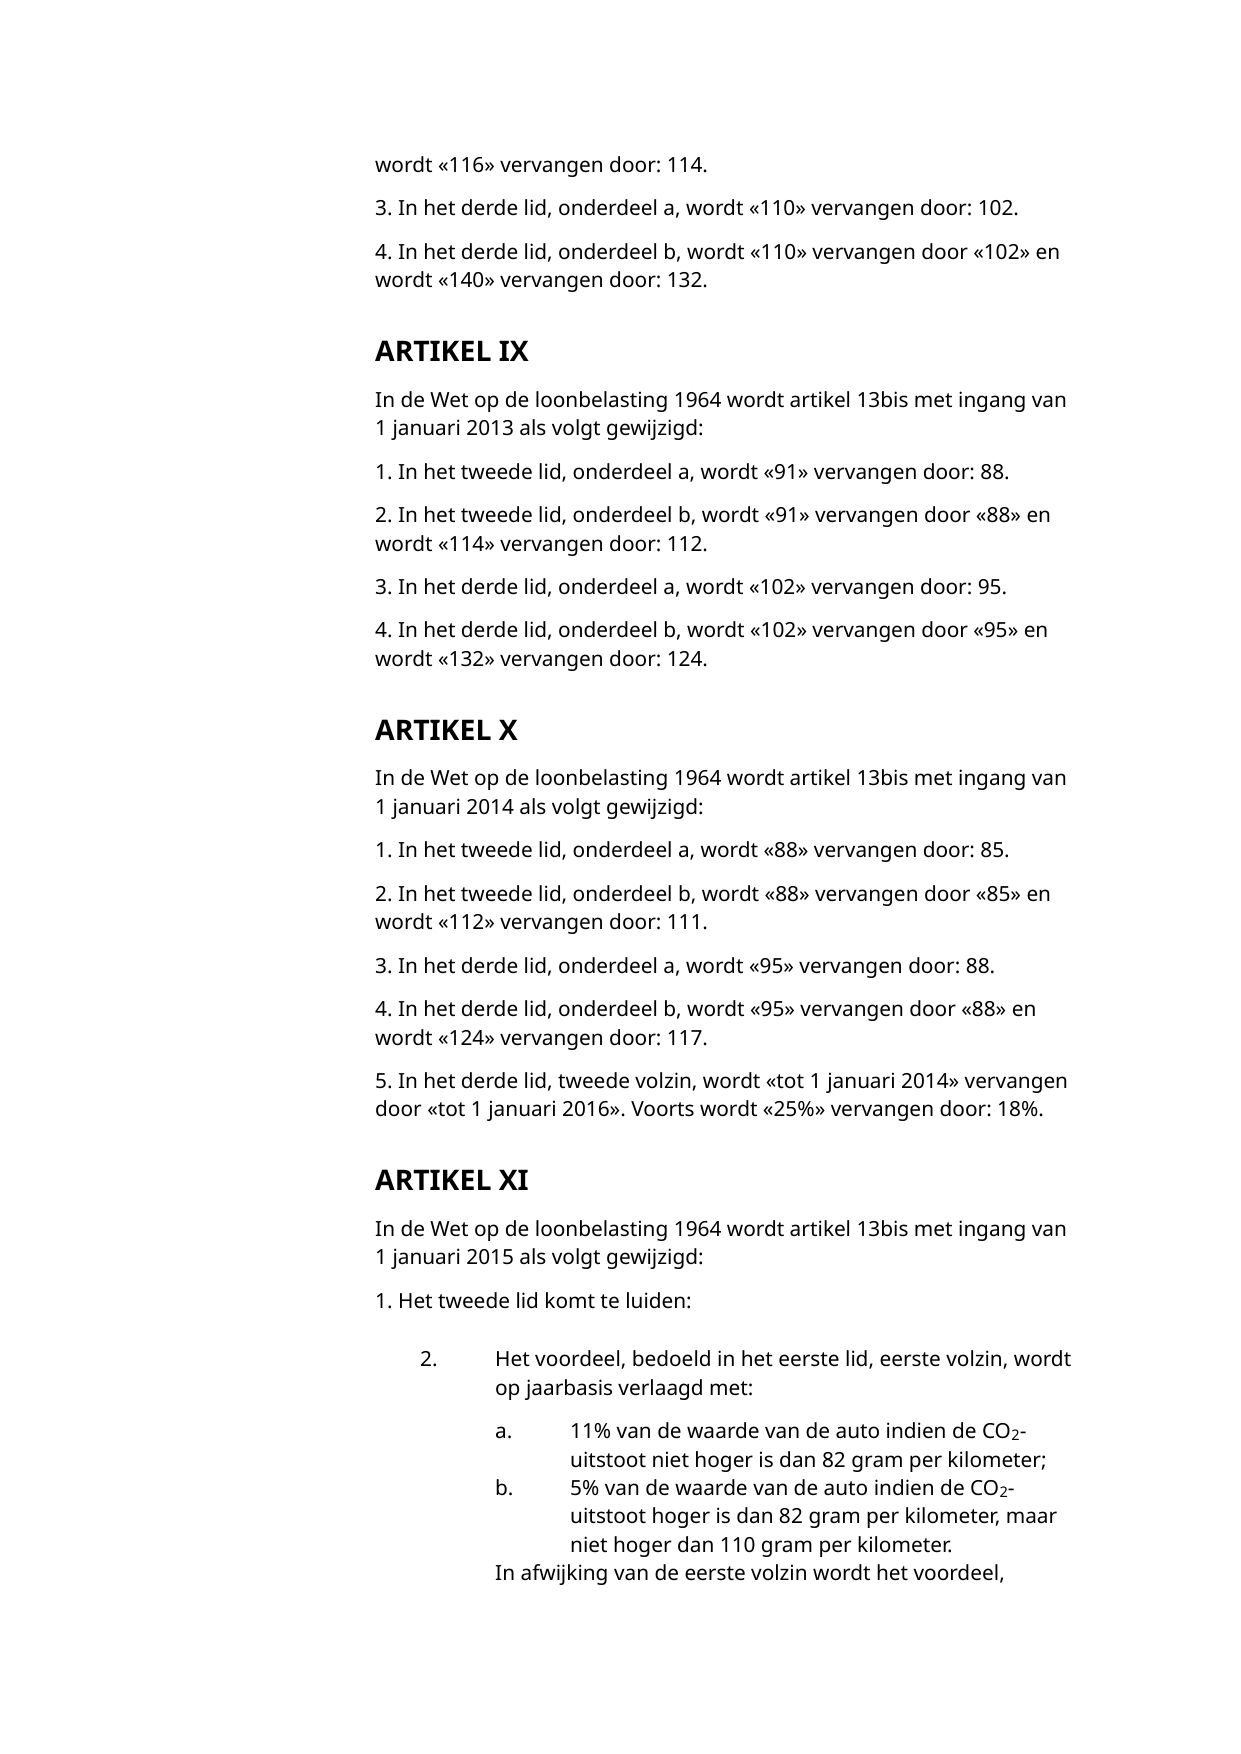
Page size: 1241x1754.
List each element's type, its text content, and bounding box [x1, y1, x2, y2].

text 3. In het derde lid, onderdeel a, wordt «102» vervangen door: 95. [375, 572, 1090, 601]
text In de Wet op de loonbelasting 1964 wordt artikel 13bis met ingang van 1 januari 2013 als volgt gewijzigd: [375, 385, 1090, 442]
text 4. In het derde lid, onderdeel b, wordt «110» vervangen door «102» en wordt «140» vervangen door: 132. [375, 237, 1090, 294]
text wordt «116» vervangen door: 114. [375, 150, 1090, 178]
text 3. In het derde lid, onderdeel a, wordt «95» vervangen door: 88. [375, 951, 1090, 979]
text 2. In het tweede lid, onderdeel b, wordt «91» vervangen door «88» en wordt «114» vervangen door: 112. [375, 500, 1090, 557]
text 1. Het tweede lid komt te luiden: [375, 1286, 1090, 1314]
subtitle ARTIKEL IX [375, 331, 1090, 370]
text 4. In het derde lid, onderdeel b, wordt «95» vervangen door «88» en wordt «124» vervangen door: 117. [375, 994, 1090, 1051]
subtitle ARTIKEL XI [375, 1160, 1090, 1199]
list 5% van de waarde van de auto indien de CO2-uitstoot hoger is dan 82 gram per kilometer, maar niet hoger dan 110 gram per kilometer. [495, 1473, 1090, 1558]
text In de Wet op de loonbelasting 1964 wordt artikel 13bis met ingang van 1 januari 2014 als volgt gewijzigd: [375, 763, 1090, 820]
list 11% van de waarde van de auto indien de CO2-uitstoot niet hoger is dan 82 gram per kilometer; [495, 1416, 1090, 1473]
subtitle ARTIKEL X [375, 710, 1090, 748]
text 5. In het derde lid, tweede volzin, wordt «tot 1 januari 2014» vervangen door «tot 1 januari 2016». Voorts wordt «25%» vervangen door: 18%. [375, 1066, 1090, 1123]
list In afwijking van de eerste volzin wordt het voordeel, [420, 1558, 1090, 1587]
text 3. In het derde lid, onderdeel a, wordt «110» vervangen door: 102. [375, 193, 1090, 222]
list Het voordeel, bedoeld in het eerste lid, eerste volzin, wordt op jaarbasis verlaagd met: [420, 1344, 1090, 1401]
text 1. In het tweede lid, onderdeel a, wordt «88» vervangen door: 85. [375, 835, 1090, 864]
text In de Wet op de loonbelasting 1964 wordt artikel 13bis met ingang van 1 januari 2015 als volgt gewijzigd: [375, 1214, 1090, 1271]
text 4. In het derde lid, onderdeel b, wordt «102» vervangen door «95» en wordt «132» vervangen door: 124. [375, 616, 1090, 672]
text 1. In het tweede lid, onderdeel a, wordt «91» vervangen door: 88. [375, 457, 1090, 485]
text 2. In het tweede lid, onderdeel b, wordt «88» vervangen door «85» en wordt «112» vervangen door: 111. [375, 879, 1090, 936]
